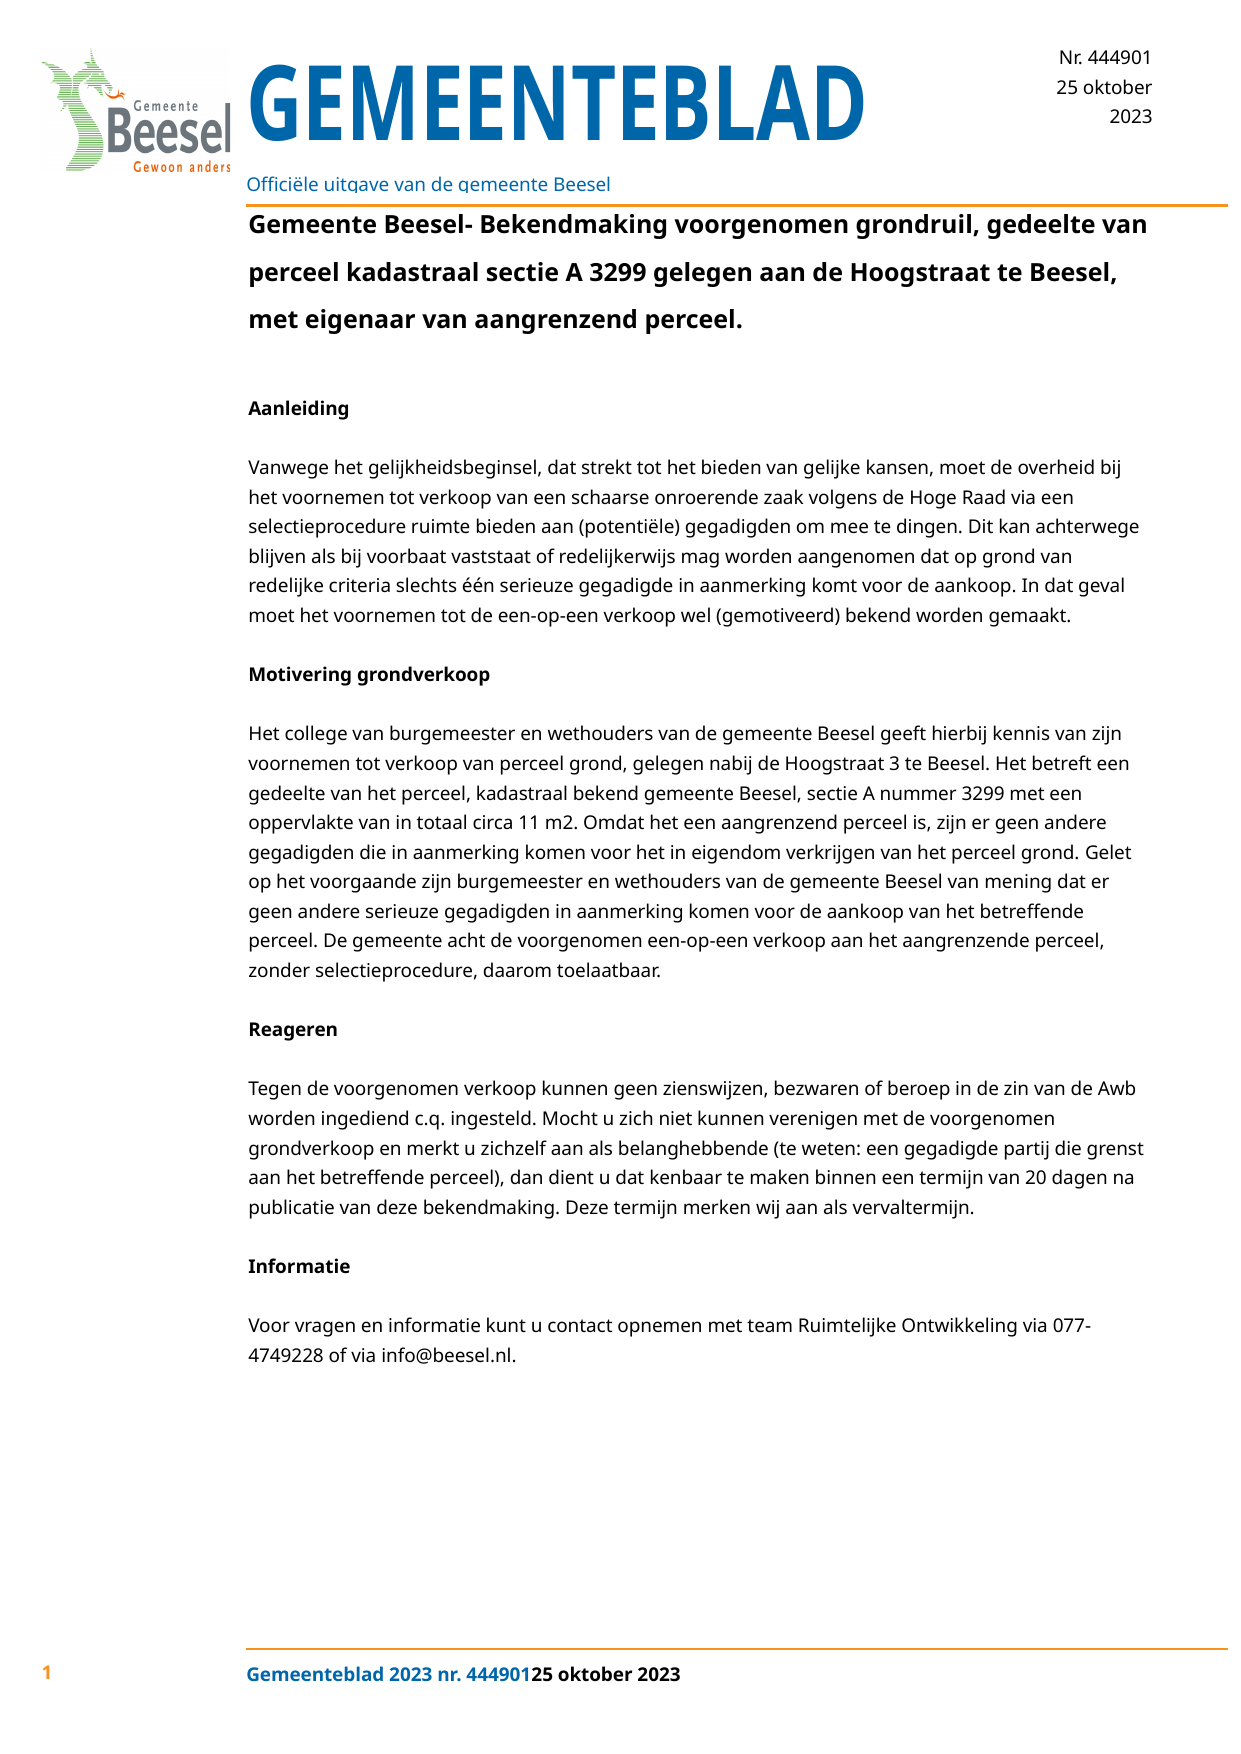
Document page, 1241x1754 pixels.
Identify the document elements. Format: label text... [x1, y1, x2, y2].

text Gemeente Beesel- Bekendmaking voorgenomen grondruil, gedeelte van perceel kadastraal sectie A 3299 gelegen aan de Hoogstraat te Beesel, met eigenaar van aangrenzend perceel. [248, 207, 1152, 336]
text Tegen de voorgenomen verkoop kunnen geen zienswijzen, bezwaren of beroep in de zin van de Awb worden ingediend c.q. ingesteld. Mocht u zich niet kunnen verenigen met de voorgenomen grondverkoop en merkt u zichzelf aan als belanghebbende (te weten: een gegadigde partij die grenst aan het betreffende perceel), dan dient u dat kenbaar te maken binnen een termijn van 20 dagen na publicatie van deze bekendmaking. Deze termijn merken wij aan als vervaltermijn. [248, 1076, 1152, 1219]
text Aanleiding [248, 395, 1152, 421]
text Reageren [248, 1016, 1152, 1042]
picture [41, 47, 231, 172]
text Het college van burgemeester en wethouders van de gemeente Beesel geeft hierbij kennis van zijn voornemen tot verkoop van perceel grond, gelegen nabij de Hoogstraat 3 te Beesel. Het betreft een gedeelte van het perceel, kadastraal bekend gemeente Beesel, sectie A nummer 3299 met een oppervlakte van in totaal circa 11 m2. Omdat het een aangrenzend perceel is, zijn er geen andere gegadigden die in aanmerking komen voor het in eigendom verkrijgen van het perceel grond. Gelet op het voorgaande zijn burgemeester en wethouders van de gemeente Beesel van mening dat er geen andere serieuze gegadigden in aanmerking komen voor de aankoop van het betreffende perceel. De gemeente acht de voorgenomen een-op-een verkoop aan het aangrenzende perceel, zonder selectieprocedure, daarom toelaatbaar. [248, 721, 1152, 983]
text Informatie [248, 1253, 1152, 1279]
text Voor vragen en informatie kunt u contact opnemen met team Ruimtelijke Ontwikkeling via 077-4749228 of via info@beesel.nl. [248, 1312, 1152, 1367]
text Vanwege het gelijkheidsbeginsel, dat strekt tot het bieden van gelijke kansen, moet de overheid bij het voornemen tot verkoop van een schaarse onroerende zaak volgens de Hoge Raad via een selectieprocedure ruimte bieden aan (potentiële) gegadigden om mee te dingen. Dit kan achterwege blijven als bij voorbaat vaststaat of redelijkerwijs mag worden aangenomen dat op grond van redelijke criteria slechts één serieuze gegadigde in aanmerking komt voor de aankoop. In dat geval moet het voornemen tot de een-op-een verkoop wel (gemotiveerd) bekend worden gemaakt. [248, 454, 1152, 628]
text Motivering grondverkoop [248, 661, 1152, 687]
